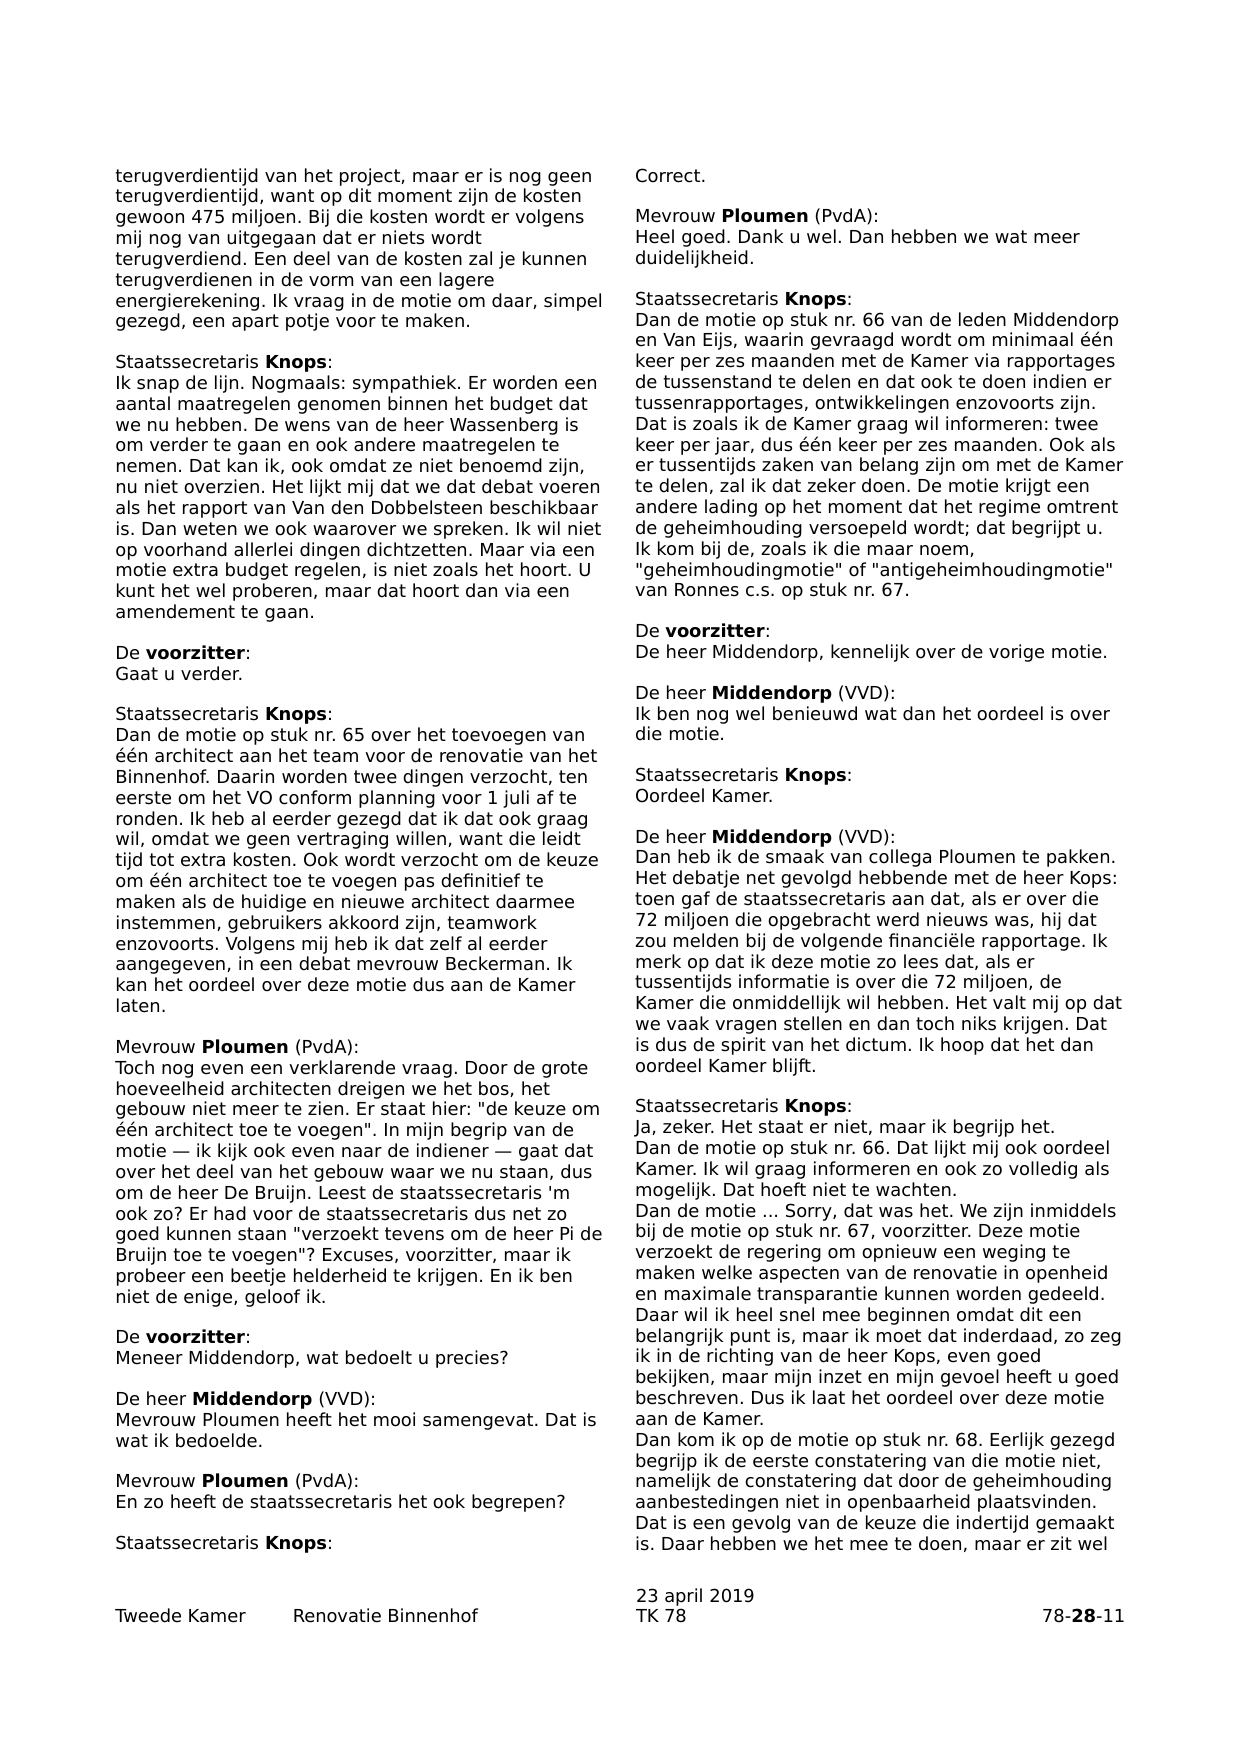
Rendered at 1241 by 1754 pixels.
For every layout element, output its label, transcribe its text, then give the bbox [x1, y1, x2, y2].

text En zo heeft de staatssecretaris het ook begrepen? [115, 1492, 605, 1513]
text De heer Middendorp (VVD): [635, 682, 1125, 703]
text Ja, zeker. Het staat er niet, maar ik begrijp het. [635, 1117, 1125, 1138]
text Mevrouw Ploumen (PvdA): [115, 1471, 605, 1492]
text Oordeel Kamer. [635, 786, 1125, 806]
text De voorzitter: [115, 643, 605, 663]
text Staatssecretaris Knops: [635, 1096, 1125, 1117]
text Staatssecretaris Knops: [115, 352, 605, 373]
text Dan de motie op stuk nr. 66. Dat lijkt mij ook oordeel Kamer. Ik wil graag informeren en ook zo volledig als mogelijk. Dat hoeft niet te wachten. [635, 1138, 1125, 1200]
text Mevrouw Ploumen heeft het mooi samengevat. Dat is wat ik bedoelde. [115, 1410, 605, 1451]
text Dan de motie op stuk nr. 66 van de leden Middendorp en Van Eijs, waarin gevraagd wordt om minimaal één keer per zes maanden met de Kamer via rapportages de tussenstand te delen en dat ook te doen indien er tussenrapportages, ontwikkelingen enzovoorts zijn. Dat is zoals ik de Kamer graag wil informeren: twee keer per jaar, dus één keer per zes maanden. Ook als er tussentijds zaken van belang zijn om met de Kamer te delen, zal ik dat zeker doen. De motie krijgt een andere lading op het moment dat het regime omtrent de geheimhouding versoepeld wordt; dat begrijpt u. [635, 309, 1125, 538]
text terugverdientijd van het project, maar er is nog geen terugverdientijd, want op dit moment zijn de kosten gewoon 475 miljoen. Bij die kosten wordt er volgens mij nog van uitgegaan dat er niets wordt terugverdiend. Een deel van de kosten zal je kunnen terugverdienen in de vorm van een lagere energierekening. Ik vraag in de motie om daar, simpel gezegd, een apart potje voor te maken. [115, 165, 605, 332]
text Ik kom bij de, zoals ik die maar noem, "geheimhoudingmotie" of "antigeheimhoudingmotie" van Ronnes c.s. op stuk nr. 67. [635, 538, 1125, 601]
text Dan heb ik de smaak van collega Ploumen te pakken. Het debatje net gevolgd hebbende met de heer Kops: toen gaf de staatssecretaris aan dat, als er over die 72 miljoen die opgebracht werd nieuws was, hij dat zou melden bij de volgende financiële rapportage. Ik merk op dat ik deze motie zo lees dat, als er tussentijds informatie is over die 72 miljoen, de Kamer die onmiddellijk wil hebben. Het valt mij op dat we vaak vragen stellen en dan toch niks krijgen. Dat is dus de spirit van het dictum. Ik hoop dat het dan oordeel Kamer blijft. [635, 847, 1125, 1076]
text Dan kom ik op de motie op stuk nr. 68. Eerlijk gezegd begrijp ik de eerste constatering van die motie niet, namelijk de constatering dat door de geheimhouding aanbestedingen niet in openbaarheid plaatsvinden. Dat is een gevolg van de keuze die indertijd gemaakt is. Daar hebben we het mee te doen, maar er zit wel [635, 1429, 1125, 1554]
text De heer Middendorp (VVD): [635, 826, 1125, 847]
text Toch nog even een verklarende vraag. Door de grote hoeveelheid architecten dreigen we het bos, het gebouw niet meer te zien. Er staat hier: "de keuze om één architect toe te voegen". In mijn begrip van de motie — ik kijk ook even naar de indiener — gaat dat over het deel van het gebouw waar we nu staan, dus om de heer De Bruijn. Leest de staatssecretaris 'm ook zo? Er had voor de staatssecretaris dus net zo goed kunnen staan "verzoekt tevens om de heer Pi de Bruijn toe te voegen"? Excuses, voorzitter, maar ik probeer een beetje helderheid te krijgen. En ik ben niet de enige, geloof ik. [115, 1057, 605, 1307]
text Dan de motie ... Sorry, dat was het. We zijn inmiddels bij de motie op stuk nr. 67, voorzitter. Deze motie verzoekt de regering om opnieuw een weging te maken welke aspecten van de renovatie in openheid en maximale transparantie kunnen worden gedeeld. Daar wil ik heel snel mee beginnen omdat dit een belangrijk punt is, maar ik moet dat inderdaad, zo zeg ik in de richting van de heer Kops, even goed bekijken, maar mijn inzet en mijn gevoel heeft u goed beschreven. Dus ik laat het oordeel over deze motie aan de Kamer. [635, 1200, 1125, 1429]
text De voorzitter: [115, 1327, 605, 1348]
text Correct. [635, 165, 1125, 186]
text Gaat u verder. [115, 663, 605, 684]
text Meneer Middendorp, wat bedoelt u precies? [115, 1348, 605, 1369]
text Mevrouw Ploumen (PvdA): [115, 1037, 605, 1057]
text Staatssecretaris Knops: [635, 288, 1125, 309]
text Ik snap de lijn. Nogmaals: sympathiek. Er worden een aantal maatregelen genomen binnen het budget dat we nu hebben. De wens van de heer Wassenberg is om verder te gaan en ook andere maatregelen te nemen. Dat kan ik, ook omdat ze niet benoemd zijn, nu niet overzien. Het lijkt mij dat we dat debat voeren als het rapport van Van den Dobbelsteen beschikbaar is. Dan weten we ook waarover we spreken. Ik wil niet op voorhand allerlei dingen dichtzetten. Maar via een motie extra budget regelen, is niet zoals het hoort. U kunt het wel proberen, maar dat hoort dan via een amendement te gaan. [115, 373, 605, 623]
text Staatssecretaris Knops: [115, 704, 605, 725]
text De voorzitter: [635, 621, 1125, 642]
text Staatssecretaris Knops: [115, 1533, 605, 1554]
text Heel goed. Dank u wel. Dan hebben we wat meer duidelijkheid. [635, 227, 1125, 268]
text De heer Middendorp, kennelijk over de vorige motie. [635, 642, 1125, 662]
text Staatssecretaris Knops: [635, 765, 1125, 786]
text Ik ben nog wel benieuwd wat dan het oordeel is over die motie. [635, 703, 1125, 745]
text Mevrouw Ploumen (PvdA): [635, 206, 1125, 227]
text Dan de motie op stuk nr. 65 over het toevoegen van één architect aan het team voor de renovatie van het Binnenhof. Daarin worden twee dingen verzocht, ten eerste om het VO conform planning voor 1 juli af te ronden. Ik heb al eerder gezegd dat ik dat ook graag wil, omdat we geen vertraging willen, want die leidt tijd tot extra kosten. Ook wordt verzocht om de keuze om één architect toe te voegen pas definitief te maken als de huidige en nieuwe architect daarmee instemmen, gebruikers akkoord zijn, teamwork enzovoorts. Volgens mij heb ik dat zelf al eerder aangegeven, in een debat mevrouw Beckerman. Ik kan het oordeel over deze motie dus aan de Kamer laten. [115, 725, 605, 1017]
text De heer Middendorp (VVD): [115, 1389, 605, 1410]
